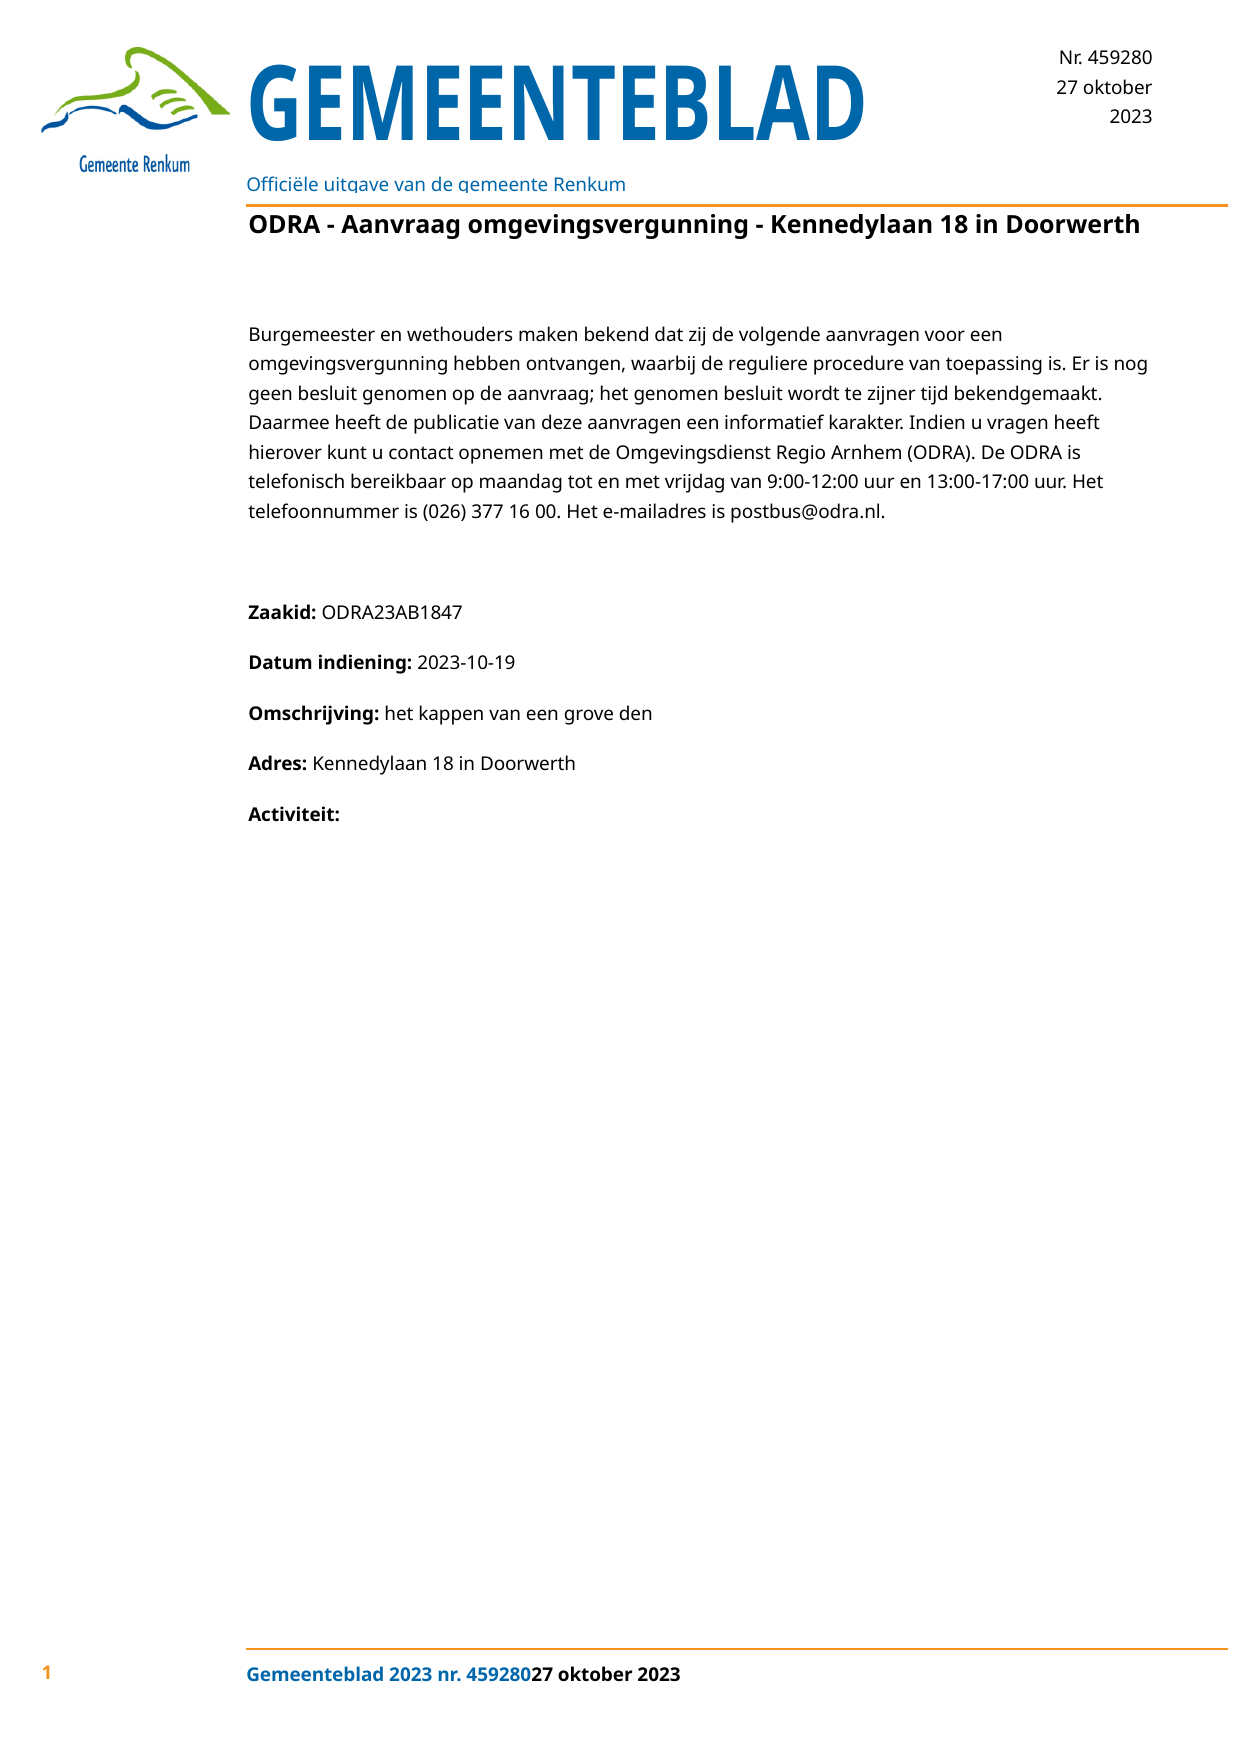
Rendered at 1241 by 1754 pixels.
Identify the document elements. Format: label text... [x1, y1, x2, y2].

text Datum indiening: 2023-10-19 [248, 649, 1152, 675]
text Burgemeester en wethouders maken bekend dat zij de volgende aanvragen voor een omgevingsvergunning hebben ontvangen, waarbij de reguliere procedure van toepassing is. Er is nog geen besluit genomen op de aanvraag; het genomen besluit wordt te zijner tijd bekendgemaakt. Daarmee heeft de publicatie van deze aanvragen een informatief karakter. Indien u vragen heeft hierover kunt u contact opnemen met de Omgevingsdienst Regio Arnhem (ODRA). De ODRA is telefonisch bereikbaar op maandag tot en met vrijdag van 9:00-12:00 uur en 13:00-17:00 uur. Het telefoonnummer is (026) 377 16 00. Het e-mailadres is postbus@odra.nl. [248, 321, 1152, 524]
text Omschrijving: het kappen van een grove den [248, 700, 1152, 726]
text Adres: Kennedylaan 18 in Doorwerth [248, 750, 1152, 776]
text ODRA - Aanvraag omgevingsvergunning - Kennedylaan 18 in Doorwerth [248, 207, 1152, 241]
text Zaakid: ODRA23AB1847 [248, 599, 1152, 625]
text Activiteit: [248, 801, 1152, 826]
picture [41, 47, 231, 172]
